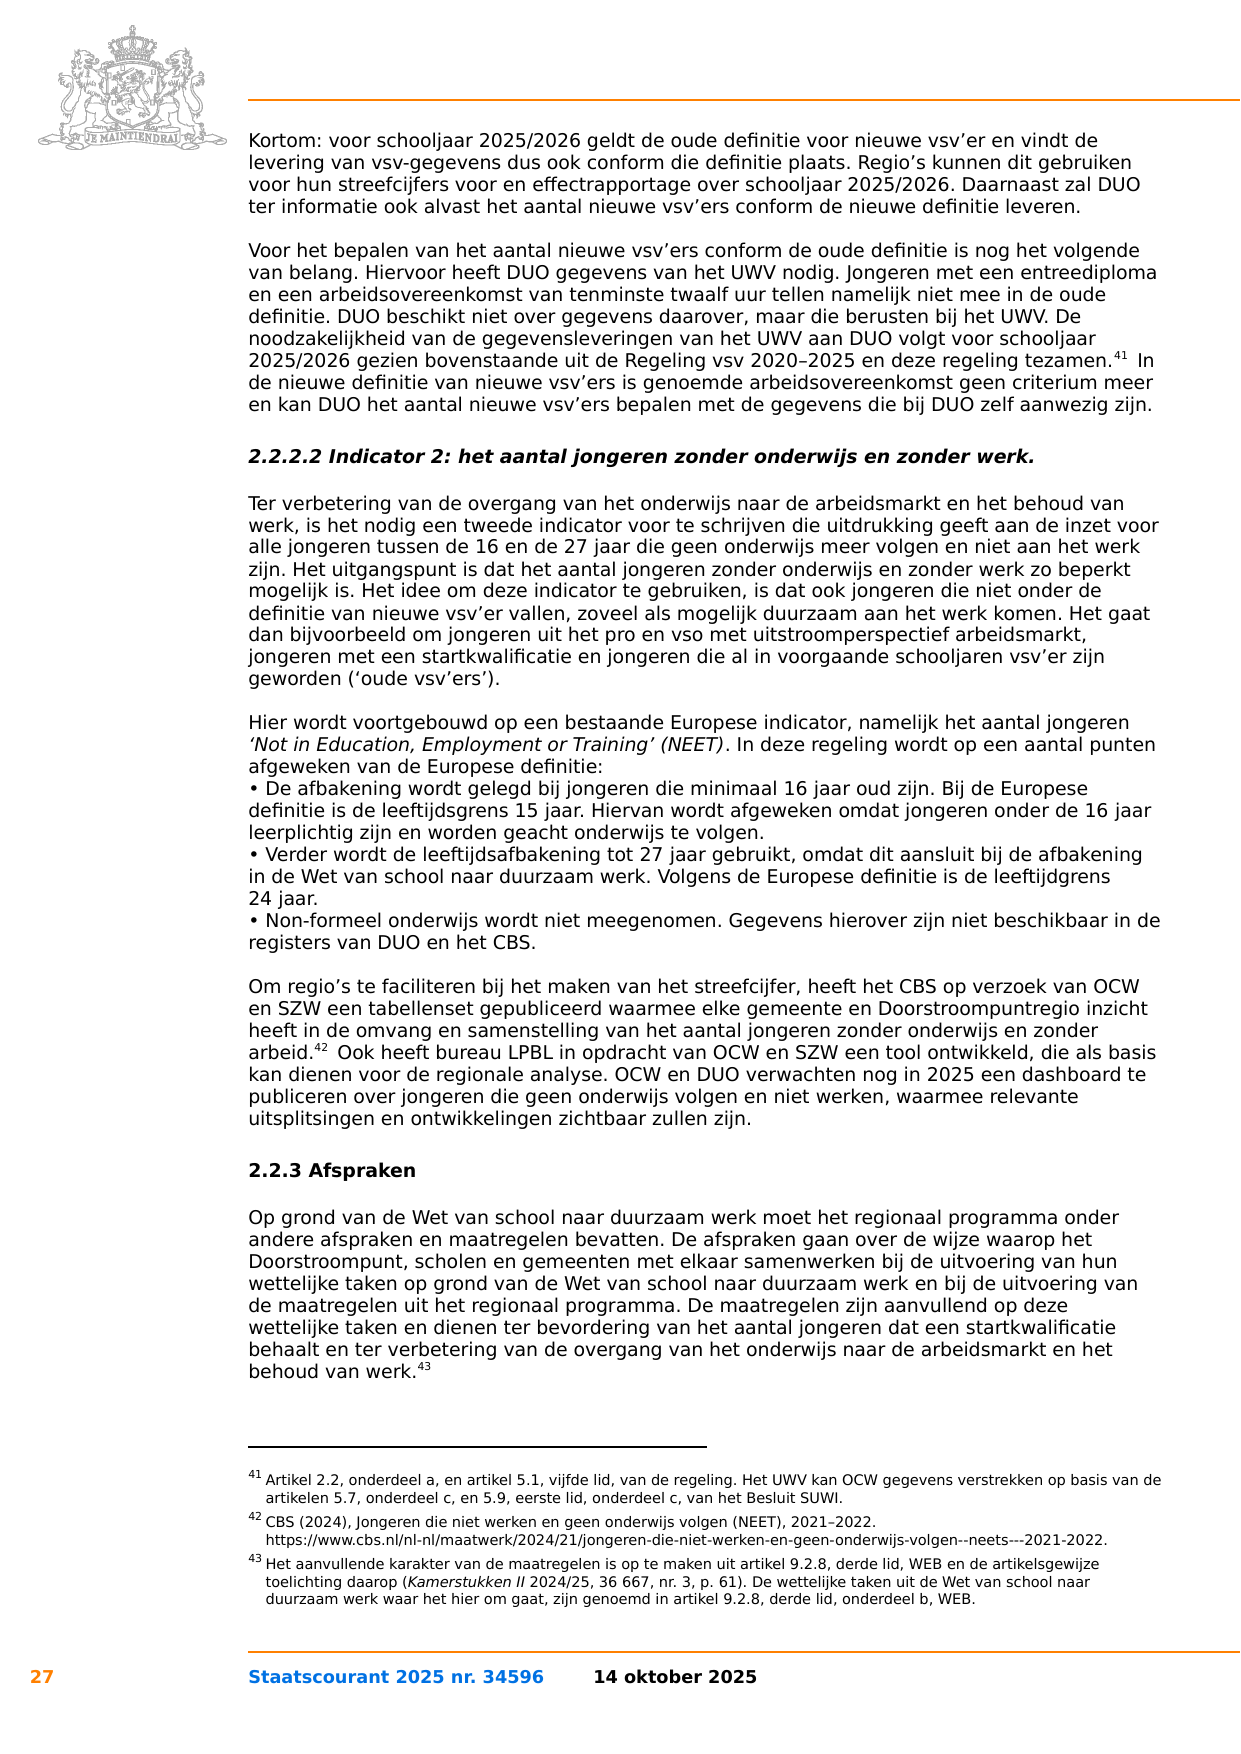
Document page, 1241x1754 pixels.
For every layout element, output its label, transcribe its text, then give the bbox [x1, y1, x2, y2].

text Hier wordt voortgebouwd op een bestaande Europese indicator, namelijk het aantal jongeren ‘Not in Education, Employment or Training’ (NEET). In deze regeling wordt op een aantal punten afgeweken van de Europese definitie: [248, 712, 1163, 778]
text Voor het bepalen van het aantal nieuwe vsv’ers conform de oude definitie is nog het volgende van belang. Hiervoor heeft DUO gegevens van het UWV nodig. Jongeren met een entreediploma en een arbeidsovereenkomst van tenminste twaalf uur tellen namelijk niet mee in de oude definitie. DUO beschikt niet over gegevens daarover, maar die berusten bij het UWV. De noodzakelijkheid van de gegevensleveringen van het UWV aan DUO volgt voor schooljaar 2025/2026 gezien bovenstaande uit de Regeling vsv 2020–2025 en deze regeling tezamen. In de nieuwe definitie van nieuwe vsv’ers is genoemde arbeidsovereenkomst geen criterium meer en kan DUO het aantal nieuwe vsv’ers bepalen met de gegevens die bij DUO zelf aanwezig zijn. [248, 240, 1163, 416]
text • Verder wordt de leeftijdsafbakening tot 27 jaar gebruikt, omdat dit aansluit bij de afbakening in de Wet van school naar duurzaam werk. Volgens de Europese definitie is de leeftijdgrens 24 jaar. [248, 844, 1163, 910]
subtitle 2.2.2.2 Indicator 2: het aantal jongeren zonder onderwijs en zonder werk. [248, 446, 1163, 467]
text Het aanvullende karakter van de maatregelen is op te maken uit artikel 9.2.8, derde lid, WEB en de artikelsgewijze toelichting daarop (Kamerstukken II 2024/25, 36 667, nr. 3, p. 61). De wettelijke taken uit de Wet van school naar duurzaam werk waar het hier om gaat, zijn genoemd in artikel 9.2.8, derde lid, onderdeel b, WEB. [248, 1552, 1163, 1608]
subtitle 2.2.3 Afspraken [248, 1160, 1163, 1182]
text Om regio’s te faciliteren bij het maken van het streefcijfer, heeft het CBS op verzoek van OCW en SZW een tabellenset gepubliceerd waarmee elke gemeente en Doorstroompuntregio inzicht heeft in de omvang en samenstelling van het aantal jongeren zonder onderwijs en zonder arbeid. Ook heeft bureau LPBL in opdracht van OCW en SZW een tool ontwikkeld, die als basis kan dienen voor de regionale analyse. OCW en DUO verwachten nog in 2025 een dashboard te publiceren over jongeren die geen onderwijs volgen en niet werken, waarmee relevante uitsplitsingen en ontwikkelingen zichtbaar zullen zijn. [248, 976, 1163, 1130]
text Ter verbetering van de overgang van het onderwijs naar de arbeidsmarkt en het behoud van werk, is het nodig een tweede indicator voor te schrijven die uitdrukking geeft aan de inzet voor alle jongeren tussen de 16 en de 27 jaar die geen onderwijs meer volgen en niet aan het werk zijn. Het uitgangspunt is dat het aantal jongeren zonder onderwijs en zonder werk zo beperkt mogelijk is. Het idee om deze indicator te gebruiken, is dat ook jongeren die niet onder de definitie van nieuwe vsv’er vallen, zoveel als mogelijk duurzaam aan het werk komen. Het gaat dan bijvoorbeeld om jongeren uit het pro en vso met uitstroomperspectief arbeidsmarkt, jongeren met een startkwalificatie en jongeren die al in voorgaande schooljaren vsv’er zijn geworden (‘oude vsv’ers’). [248, 492, 1163, 690]
text • Non-formeel onderwijs wordt niet meegenomen. Gegevens hierover zijn niet beschikbaar in de registers van DUO en het CBS. [248, 910, 1163, 954]
picture [38, 25, 227, 150]
text Op grond van de Wet van school naar duurzaam werk moet het regionaal programma onder andere afspraken en maatregelen bevatten. De afspraken gaan over de wijze waarop het Doorstroompunt, scholen en gemeenten met elkaar samenwerken bij de uitvoering van hun wettelijke taken op grond van de Wet van school naar duurzaam werk en bij de uitvoering van de maatregelen uit het regionaal programma. De maatregelen zijn aanvullend op deze wettelijke taken en dienen ter bevordering van het aantal jongeren dat een startkwalificatie behaalt en ter verbetering van de overgang van het onderwijs naar de arbeidsmarkt en het behoud van werk. [248, 1207, 1163, 1382]
text Kortom: voor schooljaar 2025/2026 geldt de oude definitie voor nieuwe vsv’er en vindt de levering van vsv-gegevens dus ook conform die definitie plaats. Regio’s kunnen dit gebruiken voor hun streefcijfers voor en effectrapportage over schooljaar 2025/2026. Daarnaast zal DUO ter informatie ook alvast het aantal nieuwe vsv’ers conform de nieuwe definitie leveren. [248, 130, 1163, 218]
text • De afbakening wordt gelegd bij jongeren die minimaal 16 jaar oud zijn. Bij de Europese definitie is de leeftijdsgrens 15 jaar. Hiervan wordt afgeweken omdat jongeren onder de 16 jaar leerplichtig zijn en worden geacht onderwijs te volgen. [248, 778, 1163, 844]
text CBS (2024), Jongeren die niet werken en geen onderwijs volgen (NEET), 2021–2022. https://www.cbs.nl/nl-nl/maatwerk/2024/21/jongeren-die-niet-werken-en-geen-onderwijs-volgen--neets---2021-2022. [248, 1510, 1163, 1549]
text Artikel 2.2, onderdeel a, en artikel 5.1, vijfde lid, van de regeling. Het UWV kan OCW gegevens verstrekken op basis van de artikelen 5.7, onderdeel c, en 5.9, eerste lid, onderdeel c, van het Besluit SUWI. [248, 1468, 1163, 1507]
